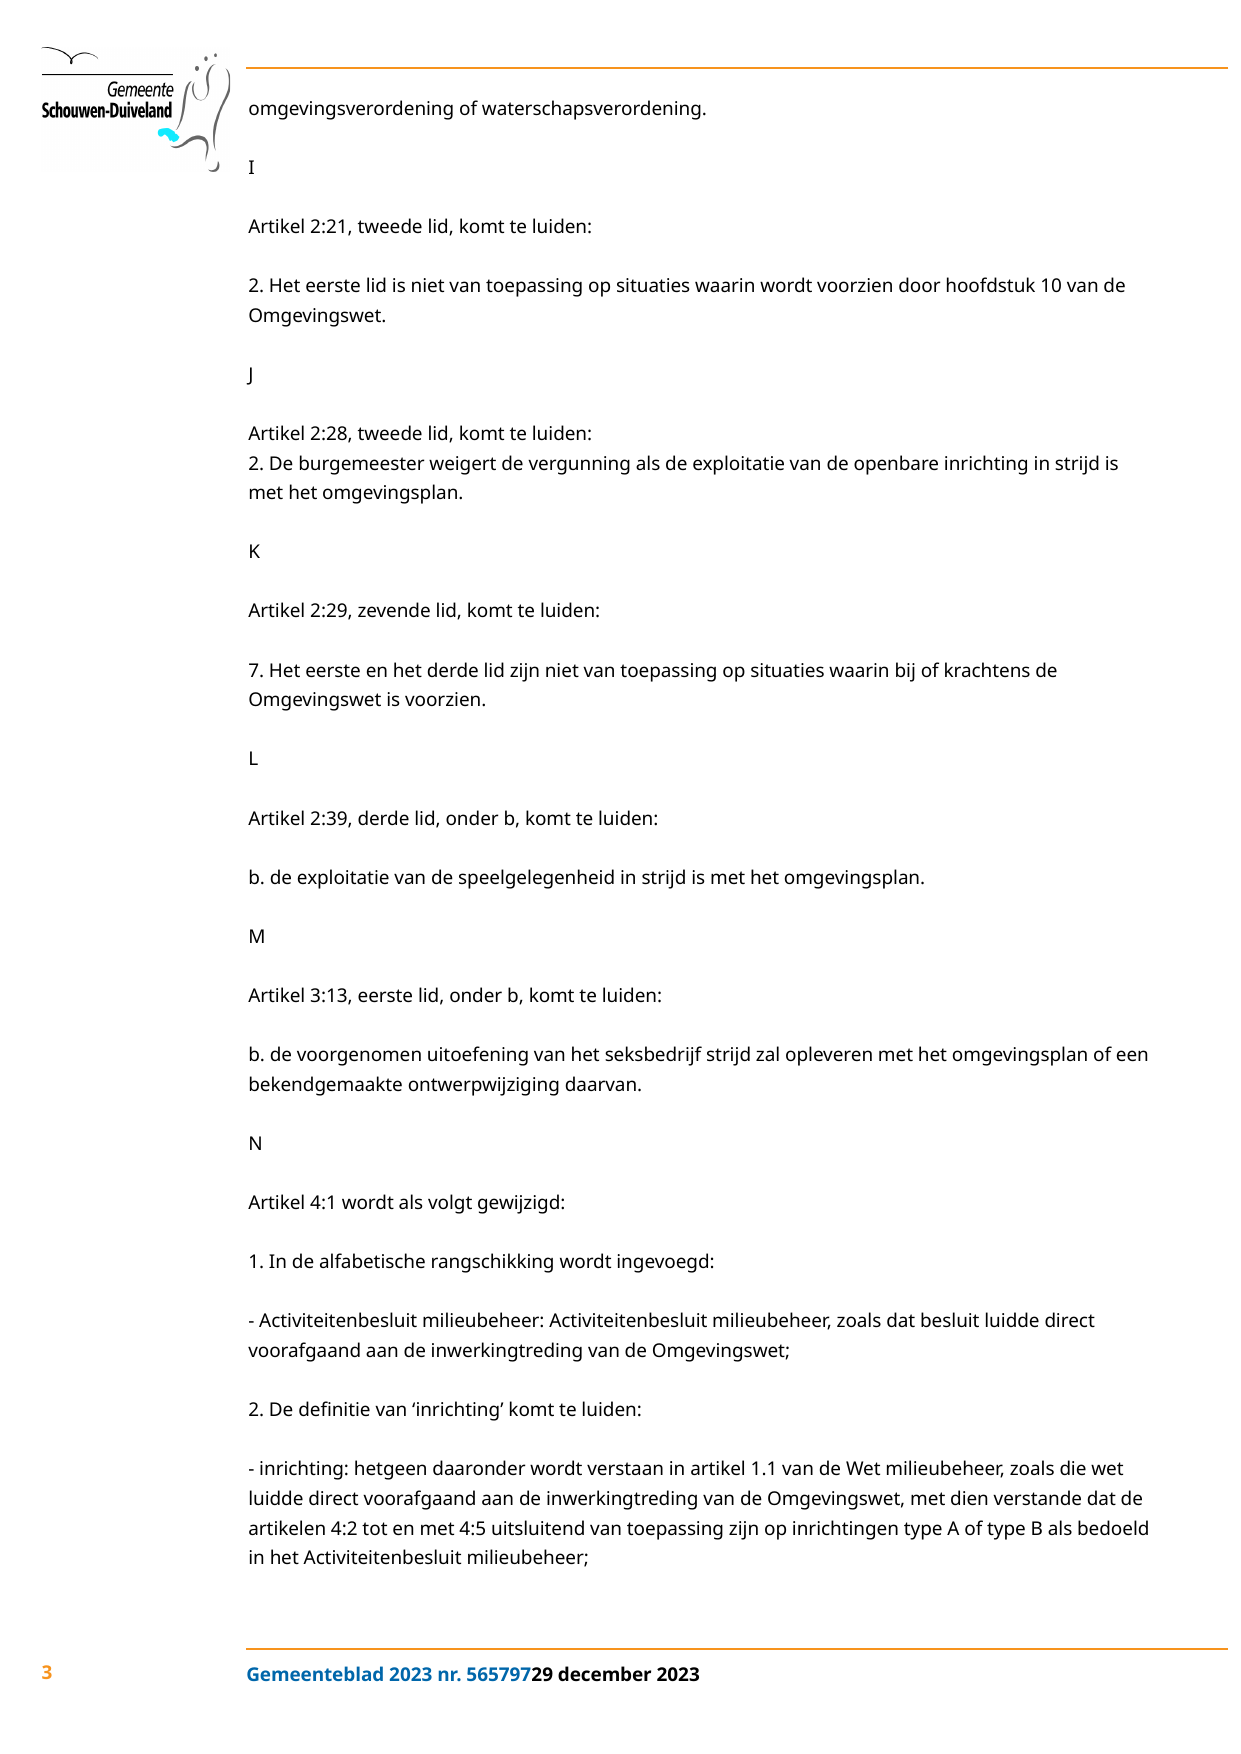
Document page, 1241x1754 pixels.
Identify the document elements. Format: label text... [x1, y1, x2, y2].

text L [248, 746, 1152, 771]
text M [248, 923, 1152, 949]
text Artikel 3:13, eerste lid, onder b, komt te luiden: [248, 982, 1152, 1008]
text Artikel 4:1 wordt als volgt gewijzigd: [248, 1189, 1152, 1215]
text 2. De definitie van ‘inrichting’ komt te luiden: [248, 1396, 1152, 1422]
text Artikel 2:21, tweede lid, komt te luiden: [248, 213, 1152, 239]
text I [248, 154, 1152, 180]
text - Activiteitenbesluit milieubeheer: Activiteitenbesluit milieubeheer, zoals dat besluit luidde direct voorafgaand aan de inwerkingtreding van de Omgevingswet; [248, 1308, 1152, 1363]
text 2. De burgemeester weigert de vergunning als de exploitatie van de openbare inrichting in strijd is met het omgevingsplan. [248, 450, 1152, 505]
text Artikel 2:28, tweede lid, komt te luiden: [248, 420, 1152, 446]
text Artikel 2:39, derde lid, onder b, komt te luiden: [248, 805, 1152, 831]
text 7. Het eerste en het derde lid zijn niet van toepassing op situaties waarin bij of krachtens de Omgevingswet is voorzien. [248, 657, 1152, 712]
picture [41, 47, 231, 172]
text - inrichting: hetgeen daaronder wordt verstaan in artikel 1.1 van de Wet milieubeheer, zoals die wet luidde direct voorafgaand aan de inwerkingtreding van de Omgevingswet, met dien verstande dat de artikelen 4:2 tot en met 4:5 uitsluitend van toepassing zijn op inrichtingen type A of type B als bedoeld in het Activiteitenbesluit milieubeheer; [248, 1456, 1152, 1570]
text b. de exploitatie van de speelgelegenheid in strijd is met het omgevingsplan. [248, 864, 1152, 890]
text b. de voorgenomen uitoefening van het seksbedrijf strijd zal opleveren met het omgevingsplan of een bekendgemaakte ontwerpwijziging daarvan. [248, 1041, 1152, 1097]
text 1. In de alfabetische rangschikking wordt ingevoegd: [248, 1248, 1152, 1274]
text K [248, 538, 1152, 564]
text 2. Het eerste lid is niet van toepassing op situaties waarin wordt voorzien door hoofdstuk 10 van de Omgevingswet. [248, 272, 1152, 328]
text J [248, 361, 1152, 387]
text Artikel 2:29, zevende lid, komt te luiden: [248, 598, 1152, 623]
text N [248, 1130, 1152, 1156]
text omgevingsverordening of waterschapsverordening. [248, 95, 1152, 121]
